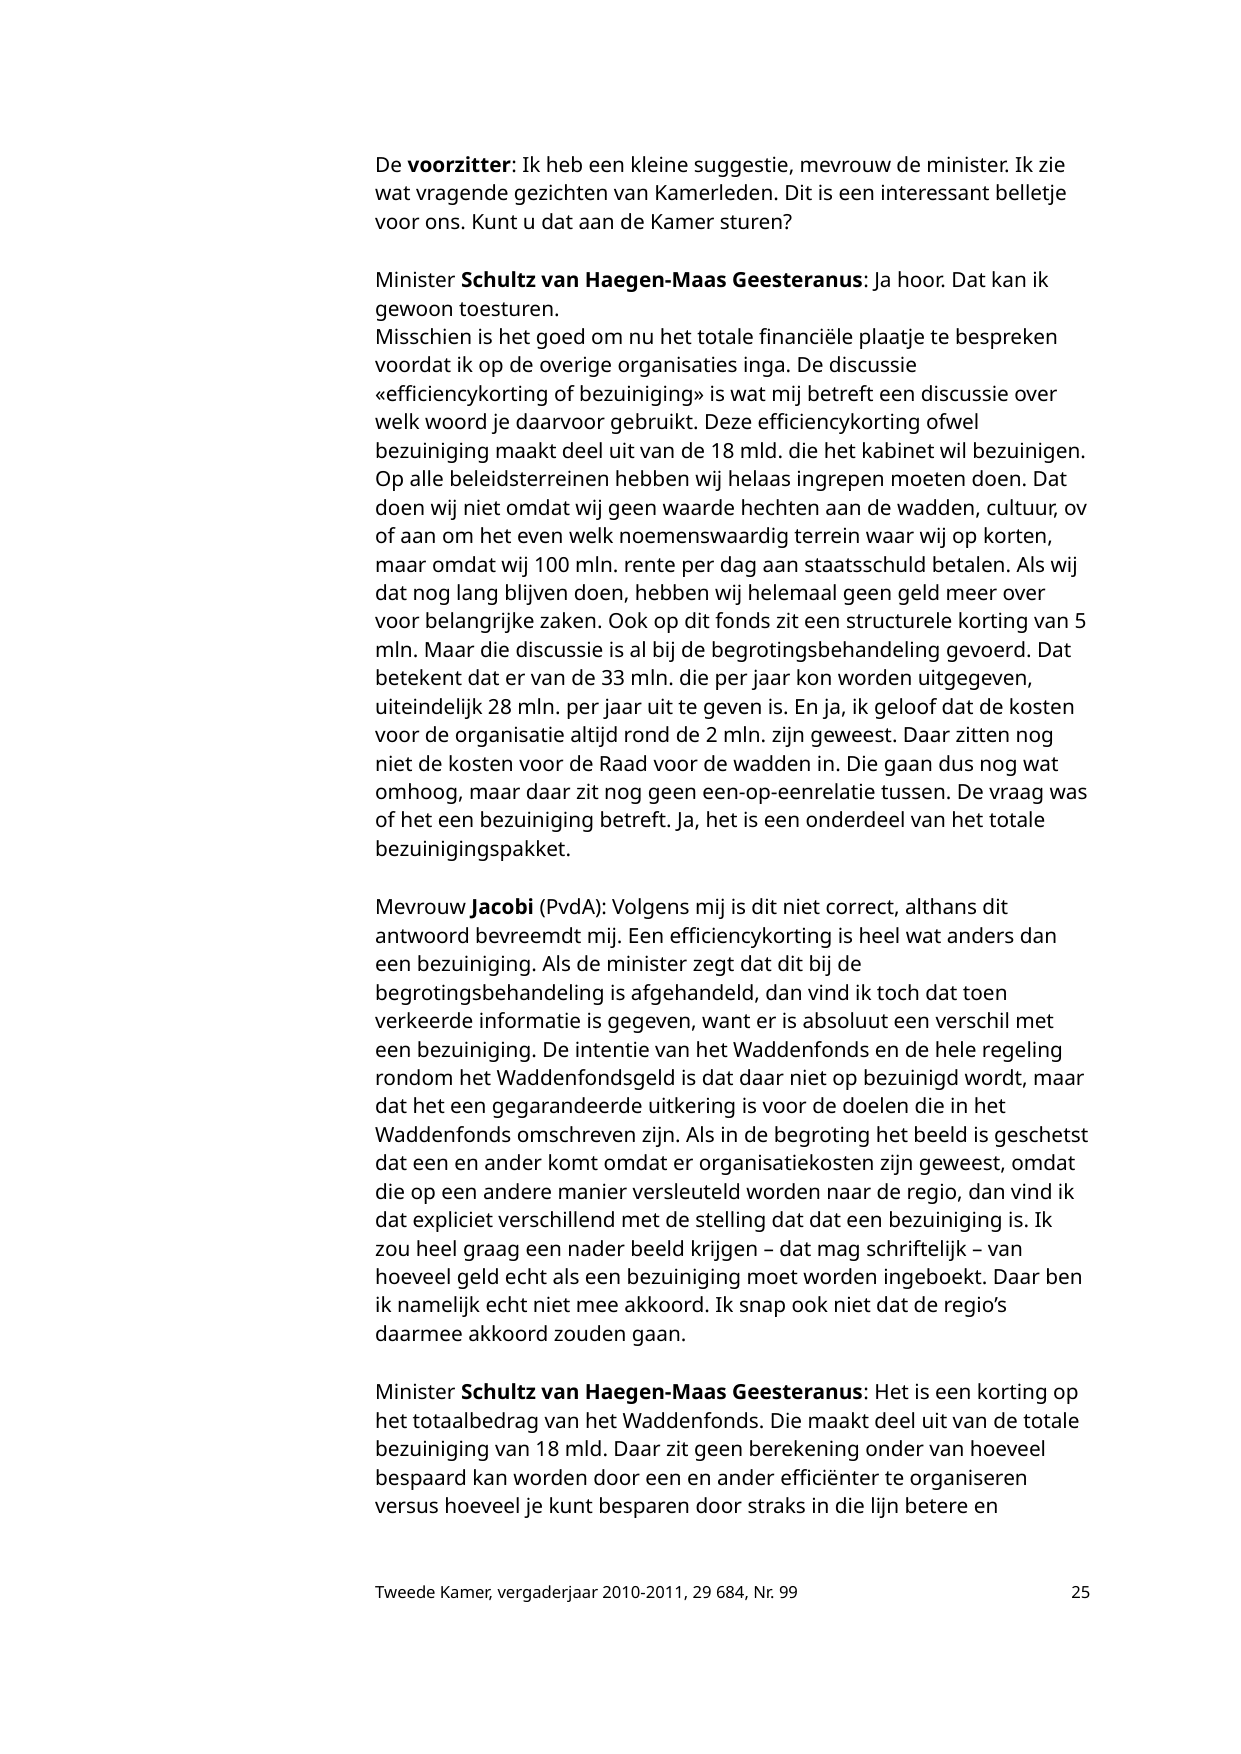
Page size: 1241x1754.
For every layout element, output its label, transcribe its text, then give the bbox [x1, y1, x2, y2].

text Mevrouw Jacobi (PvdA): Volgens mij is dit niet correct, althans dit antwoord bevreemdt mij. Een efficiencykorting is heel wat anders dan een bezuiniging. Als de minister zegt dat dit bij de begrotingsbehandeling is afgehandeld, dan vind ik toch dat toen verkeerde informatie is gegeven, want er is absoluut een verschil met een bezuiniging. De intentie van het Waddenfonds en de hele regeling rondom het Waddenfondsgeld is dat daar niet op bezuinigd wordt, maar dat het een gegarandeerde uitkering is voor de doelen die in het Waddenfonds omschreven zijn. Als in de begroting het beeld is geschetst dat een en ander komt omdat er organisatiekosten zijn geweest, omdat die op een andere manier versleuteld worden naar de regio, dan vind ik dat expliciet verschillend met de stelling dat dat een bezuiniging is. Ik zou heel graag een nader beeld krijgen – dat mag schriftelijk – van hoeveel geld echt als een bezuiniging moet worden ingeboekt. Daar ben ik namelijk echt niet mee akkoord. Ik snap ook niet dat de regio’s daarmee akkoord zouden gaan. [375, 892, 1090, 1347]
text De voorzitter: Ik heb een kleine suggestie, mevrouw de minister. Ik zie wat vragende gezichten van Kamerleden. Dit is een interessant belletje voor ons. Kunt u dat aan de Kamer sturen? [375, 150, 1090, 235]
text Minister Schultz van Haegen-Maas Geesteranus: Ja hoor. Dat kan ik gewoon toesturen. [375, 265, 1090, 322]
text Misschien is het goed om nu het totale financiële plaatje te bespreken voordat ik op de overige organisaties inga. De discussie «efficiencykorting of bezuiniging» is wat mij betreft een discussie over welk woord je daarvoor gebruikt. Deze efficiencykorting ofwel bezuiniging maakt deel uit van de 18 mld. die het kabinet wil bezuinigen. Op alle beleidsterreinen hebben wij helaas ingrepen moeten doen. Dat doen wij niet omdat wij geen waarde hechten aan de wadden, cultuur, ov of aan om het even welk noemenswaardig terrein waar wij op korten, maar omdat wij 100 mln. rente per dag aan staatsschuld betalen. Als wij dat nog lang blijven doen, hebben wij helemaal geen geld meer over voor belangrijke zaken. Ook op dit fonds zit een structurele korting van 5 mln. Maar die discussie is al bij de begrotingsbehandeling gevoerd. Dat betekent dat er van de 33 mln. die per jaar kon worden uitgegeven, uiteindelijk 28 mln. per jaar uit te geven is. En ja, ik geloof dat de kosten voor de organisatie altijd rond de 2 mln. zijn geweest. Daar zitten nog niet de kosten voor de Raad voor de wadden in. Die gaan dus nog wat omhoog, maar daar zit nog geen een-op-eenrelatie tussen. De vraag was of het een bezuiniging betreft. Ja, het is een onderdeel van het totale bezuinigingspakket. [375, 322, 1090, 862]
text Minister Schultz van Haegen-Maas Geesteranus: Het is een korting op het totaalbedrag van het Waddenfonds. Die maakt deel uit van de totale bezuiniging van 18 mld. Daar zit geen berekening onder van hoeveel bespaard kan worden door een en ander efficiënter te organiseren versus hoeveel je kunt besparen door straks in die lijn betere en [375, 1377, 1090, 1520]
